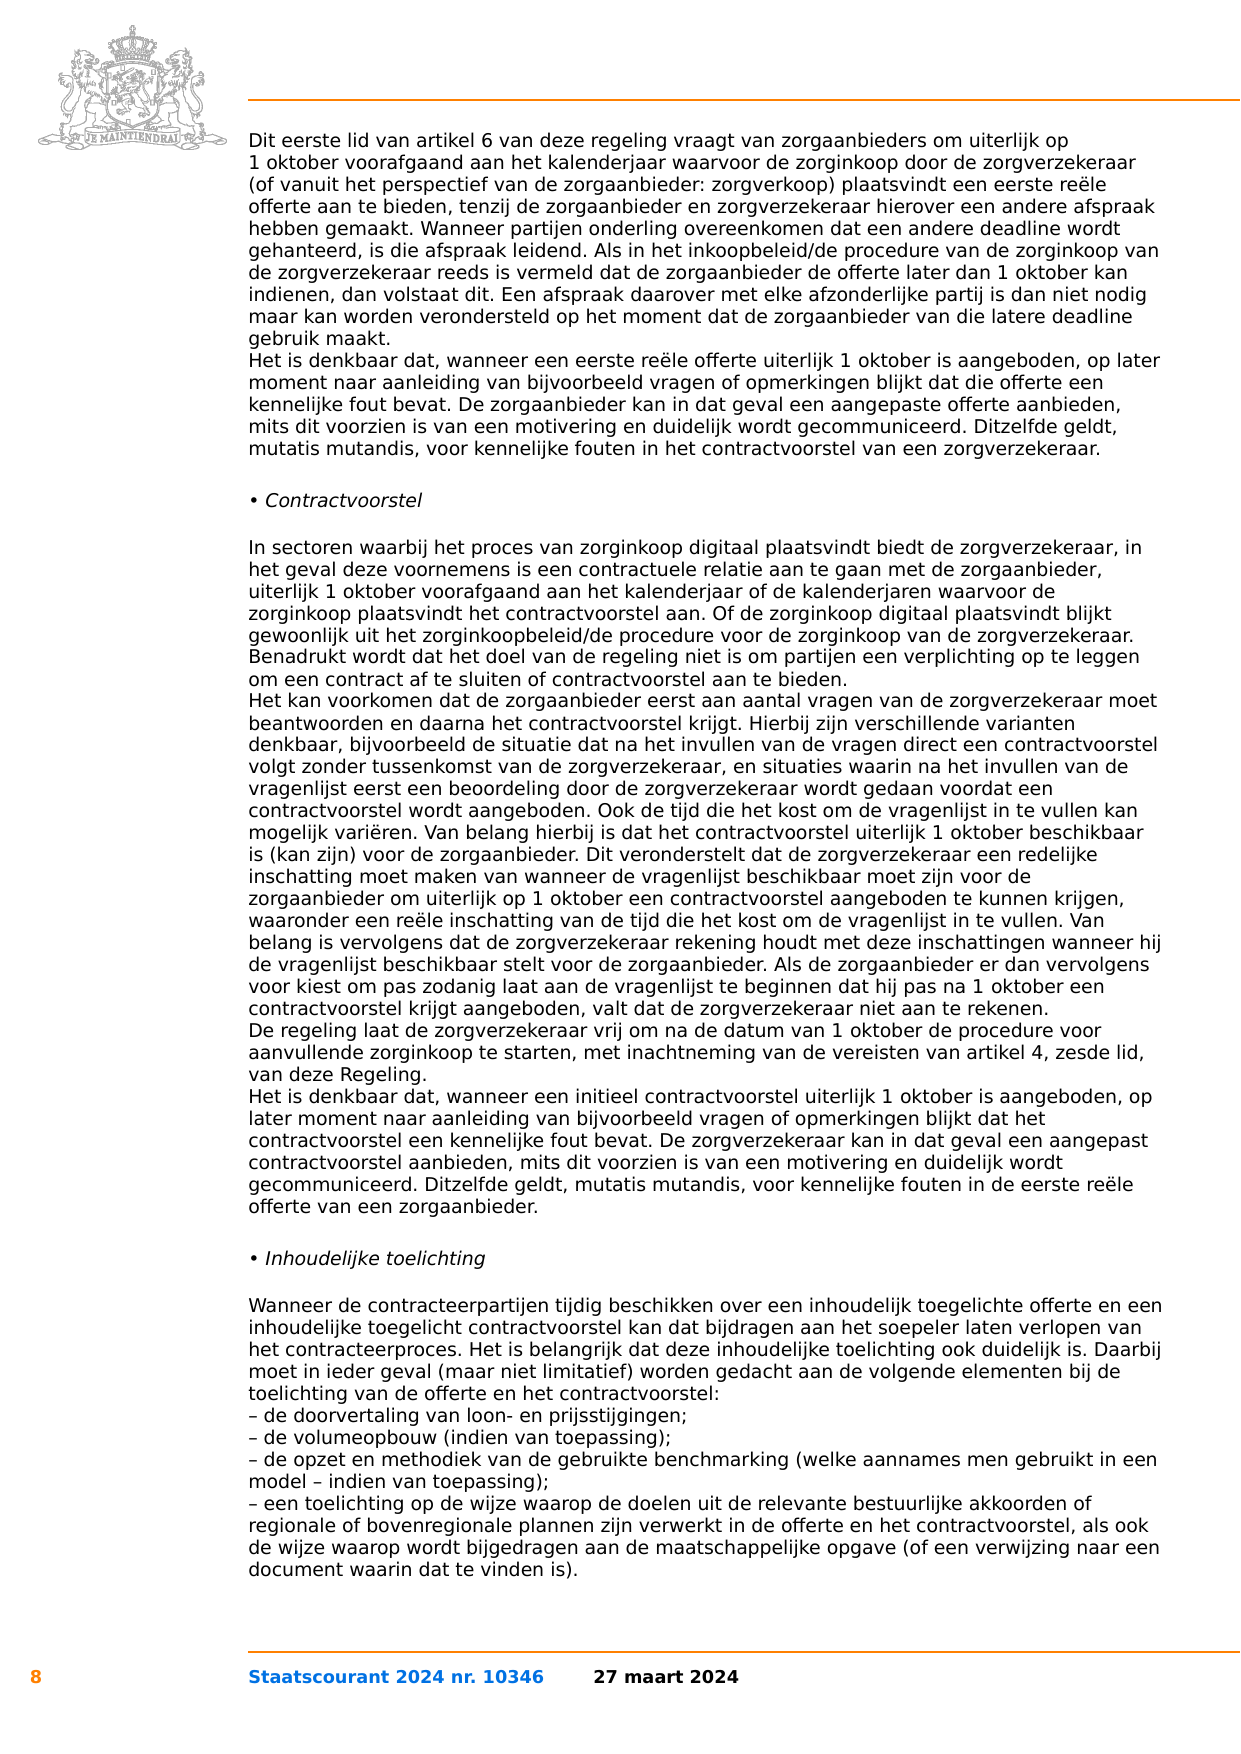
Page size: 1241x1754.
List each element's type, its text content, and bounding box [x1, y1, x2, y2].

text In sectoren waarbij het proces van zorginkoop digitaal plaatsvindt biedt de zorgverzekeraar, in het geval deze voornemens is een contractuele relatie aan te gaan met de zorgaanbieder, uiterlijk 1 oktober voorafgaand aan het kalenderjaar of de kalenderjaren waarvoor de zorginkoop plaatsvindt het contractvoorstel aan. Of de zorginkoop digitaal plaatsvindt blijkt gewoonlijk uit het zorginkoopbeleid/de procedure voor de zorginkoop van de zorgverzekeraar. Benadrukt wordt dat het doel van de regeling niet is om partijen een verplichting op te leggen om een contract af te sluiten of contractvoorstel aan te bieden. [248, 537, 1163, 690]
subtitle • Contractvoorstel [248, 489, 1163, 512]
text – een toelichting op de wijze waarop de doelen uit de relevante bestuurlijke akkoorden of regionale of bovenregionale plannen zijn verwerkt in de offerte en het contractvoorstel, als ook de wijze waarop wordt bijgedragen aan de maatschappelijke opgave (of een verwijzing naar een document waarin dat te vinden is). [248, 1493, 1163, 1581]
text – de opzet en methodiek van de gebruikte benchmarking (welke aannames men gebruikt in een model – indien van toepassing); [248, 1449, 1163, 1493]
text De regeling laat de zorgverzekeraar vrij om na de datum van 1 oktober de procedure voor aanvullende zorginkoop te starten, met inachtneming van de vereisten van artikel 4, zesde lid, van deze Regeling. [248, 1020, 1163, 1086]
text Het is denkbaar dat, wanneer een eerste reële offerte uiterlijk 1 oktober is aangeboden, op later moment naar aanleiding van bijvoorbeeld vragen of opmerkingen blijkt dat die offerte een kennelijke fout bevat. De zorgaanbieder kan in dat geval een aangepaste offerte aanbieden, mits dit voorzien is van een motivering en duidelijk wordt gecommuniceerd. Ditzelfde geldt, mutatis mutandis, voor kennelijke fouten in het contractvoorstel van een zorgverzekeraar. [248, 350, 1163, 459]
text Het kan voorkomen dat de zorgaanbieder eerst aan aantal vragen van de zorgverzekeraar moet beantwoorden en daarna het contractvoorstel krijgt. Hierbij zijn verschillende varianten denkbaar, bijvoorbeeld de situatie dat na het invullen van de vragen direct een contractvoorstel volgt zonder tussenkomst van de zorgverzekeraar, en situaties waarin na het invullen van de vragenlijst eerst een beoordeling door de zorgverzekeraar wordt gedaan voordat een contractvoorstel wordt aangeboden. Ook de tijd die het kost om de vragenlijst in te vullen kan mogelijk variëren. Van belang hierbij is dat het contractvoorstel uiterlijk 1 oktober beschikbaar is (kan zijn) voor de zorgaanbieder. Dit veronderstelt dat de zorgverzekeraar een redelijke inschatting moet maken van wanneer de vragenlijst beschikbaar moet zijn voor de zorgaanbieder om uiterlijk op 1 oktober een contractvoorstel aangeboden te kunnen krijgen, waaronder een reële inschatting van de tijd die het kost om de vragenlijst in te vullen. Van belang is vervolgens dat de zorgverzekeraar rekening houdt met deze inschattingen wanneer hij de vragenlijst beschikbaar stelt voor de zorgaanbieder. Als de zorgaanbieder er dan vervolgens voor kiest om pas zodanig laat aan de vragenlijst te beginnen dat hij pas na 1 oktober een contractvoorstel krijgt aangeboden, valt dat de zorgverzekeraar niet aan te rekenen. [248, 690, 1163, 1020]
subtitle • Inhoudelijke toelichting [248, 1248, 1163, 1270]
text Wanneer de contracteerpartijen tijdig beschikken over een inhoudelijk toegelichte offerte en een inhoudelijke toegelicht contractvoorstel kan dat bijdragen aan het soepeler laten verlopen van het contracteerproces. Het is belangrijk dat deze inhoudelijke toelichting ook duidelijk is. Daarbij moet in ieder geval (maar niet limitatief) worden gedacht aan de volgende elementen bij de toelichting van de offerte en het contractvoorstel: [248, 1295, 1163, 1405]
text Dit eerste lid van artikel 6 van deze regeling vraagt van zorgaanbieders om uiterlijk op 1 oktober voorafgaand aan het kalenderjaar waarvoor de zorginkoop door de zorgverzekeraar (of vanuit het perspectief van de zorgaanbieder: zorgverkoop) plaatsvindt een eerste reële offerte aan te bieden, tenzij de zorgaanbieder en zorgverzekeraar hierover een andere afspraak hebben gemaakt. Wanneer partijen onderling overeenkomen dat een andere deadline wordt gehanteerd, is die afspraak leidend. Als in het inkoopbeleid/de procedure van de zorginkoop van de zorgverzekeraar reeds is vermeld dat de zorgaanbieder de offerte later dan 1 oktober kan indienen, dan volstaat dit. Een afspraak daarover met elke afzonderlijke partij is dan niet nodig maar kan worden verondersteld op het moment dat de zorgaanbieder van die latere deadline gebruik maakt. [248, 130, 1163, 350]
text – de doorvertaling van loon- en prijsstijgingen; [248, 1405, 1163, 1427]
text Het is denkbaar dat, wanneer een initieel contractvoorstel uiterlijk 1 oktober is aangeboden, op later moment naar aanleiding van bijvoorbeeld vragen of opmerkingen blijkt dat het contractvoorstel een kennelijke fout bevat. De zorgverzekeraar kan in dat geval een aangepast contractvoorstel aanbieden, mits dit voorzien is van een motivering en duidelijk wordt gecommuniceerd. Ditzelfde geldt, mutatis mutandis, voor kennelijke fouten in de eerste reële offerte van een zorgaanbieder. [248, 1086, 1163, 1218]
picture [38, 25, 227, 150]
text – de volumeopbouw (indien van toepassing); [248, 1427, 1163, 1449]
